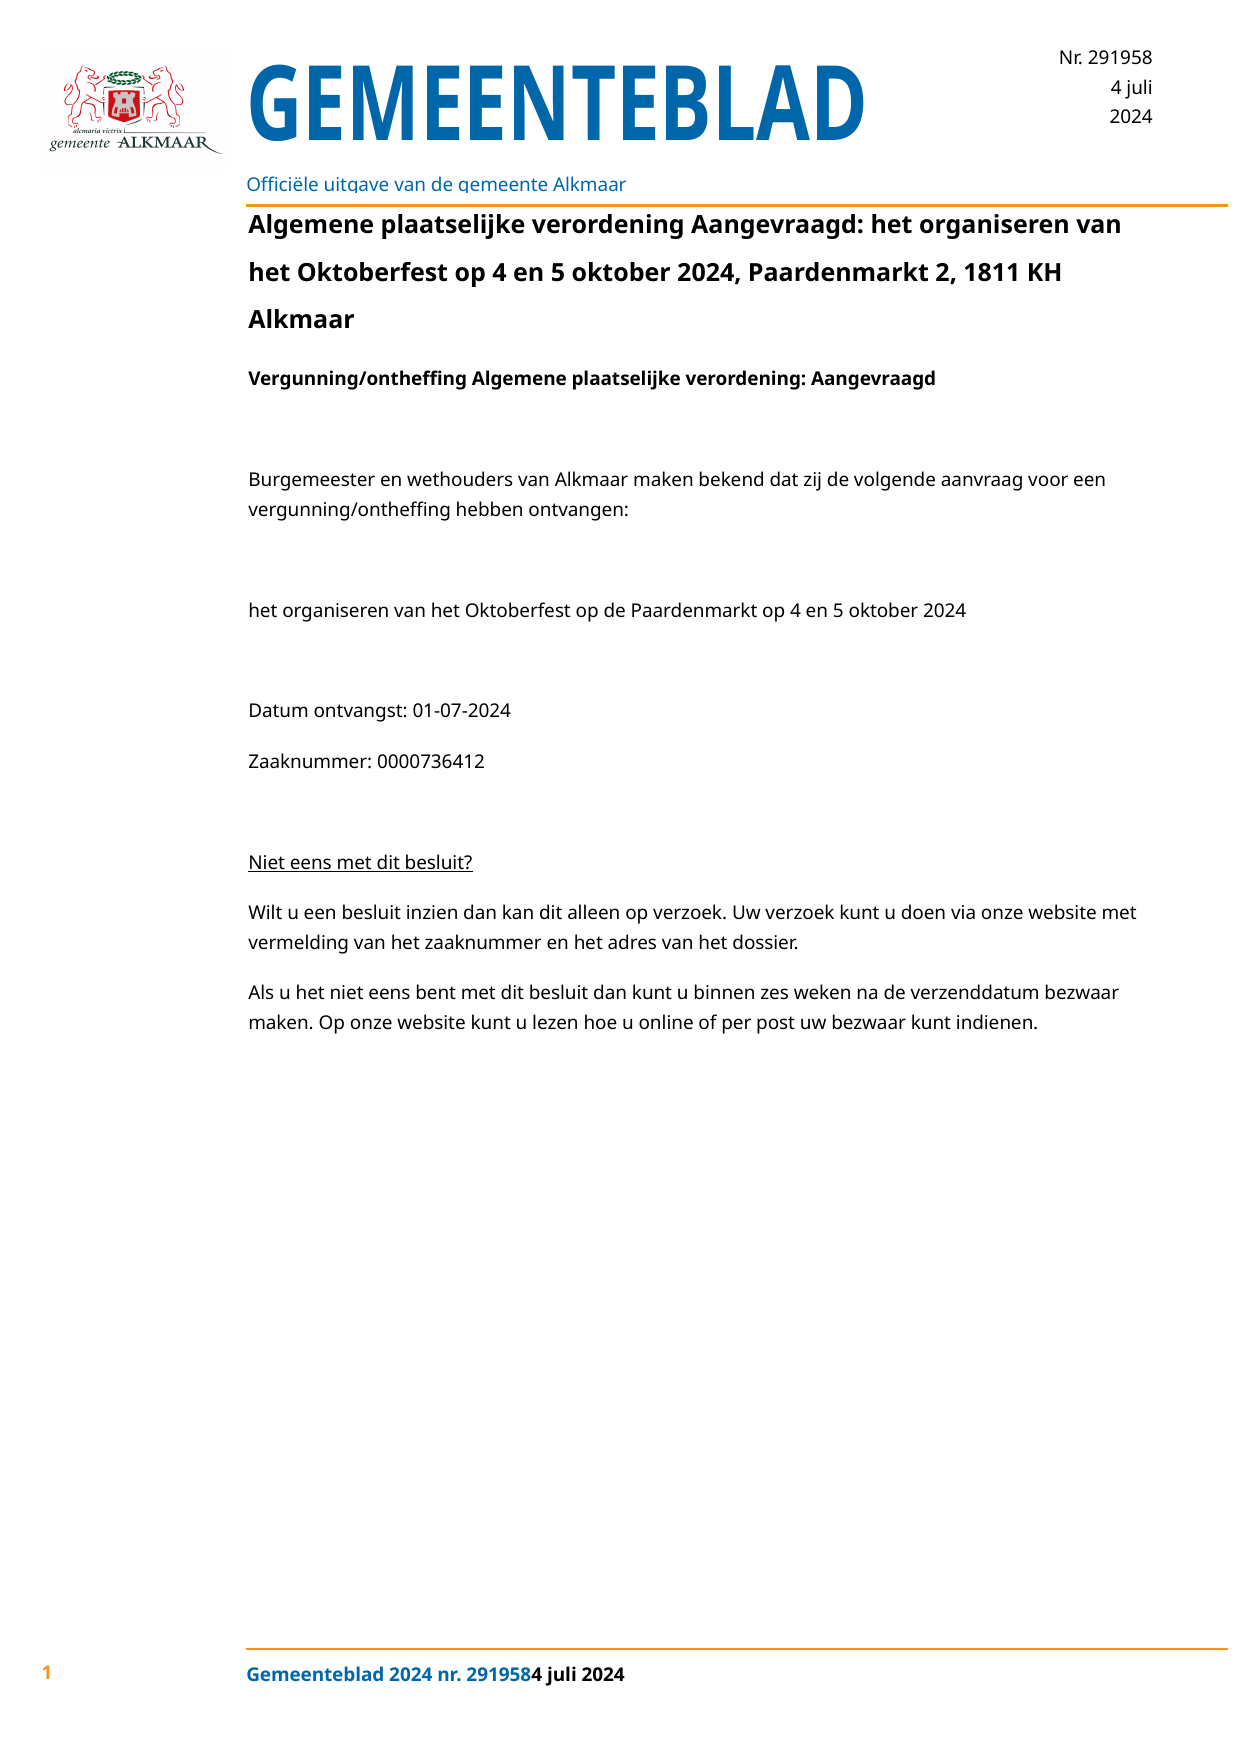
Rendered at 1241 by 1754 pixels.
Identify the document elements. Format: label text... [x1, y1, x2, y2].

text Algemene plaatselijke verordening Aangevraagd: het organiseren van het Oktoberfest op 4 en 5 oktober 2024, Paardenmarkt 2, 1811 KH Alkmaar [248, 207, 1152, 336]
text Zaaknummer: 0000736412 [248, 748, 1152, 774]
text Als u het niet eens bent met dit besluit dan kunt u binnen zes weken na de verzenddatum bezwaar maken. Op onze website kunt u lezen hoe u online of per post uw bezwaar kunt indienen. [248, 979, 1152, 1034]
text Niet eens met dit besluit? [248, 849, 1152, 874]
text Burgemeester en wethouders van Alkmaar maken bekend dat zij de volgende aanvraag voor een vergunning/ontheffing hebben ontvangen: [248, 466, 1152, 522]
text Datum ontvangst: 01-07-2024 [248, 698, 1152, 723]
text Vergunning/ontheffing Algemene plaatselijke verordening: Aangevraagd [248, 366, 1152, 391]
text Wilt u een besluit inzien dan kan dit alleen op verzoek. Uw verzoek kunt u doen via onze website met vermelding van het zaaknummer en het adres van het dossier. [248, 899, 1152, 954]
picture [41, 47, 231, 172]
text het organiseren van het Oktoberfest op de Paardenmarkt op 4 en 5 oktober 2024 [248, 597, 1152, 622]
